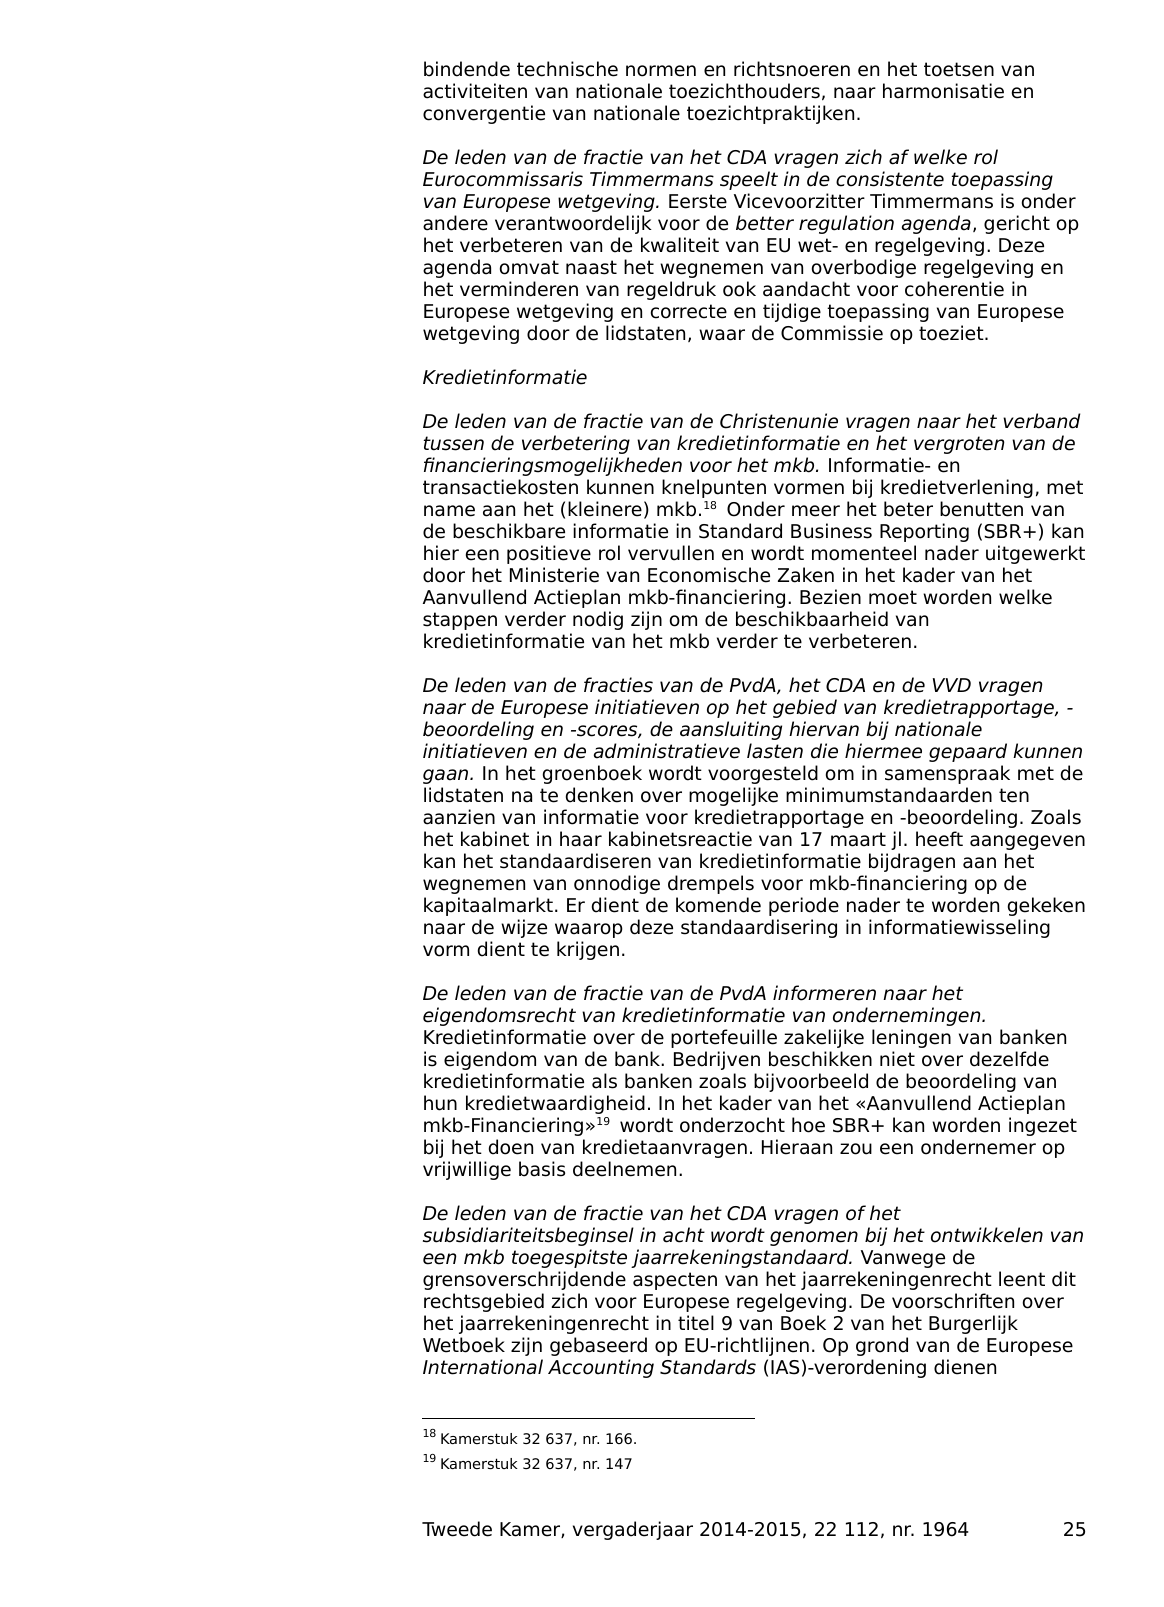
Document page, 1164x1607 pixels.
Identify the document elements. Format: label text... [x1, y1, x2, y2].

text De leden van de fractie van het CDA vragen zich af welke rol Eurocommissaris Timmermans speelt in de consistente toepassing van Europese wetgeving. Eerste Vicevoorzitter Timmermans is onder andere verantwoordelijk voor de better regulation agenda, gericht op het verbeteren van de kwaliteit van EU wet- en regelgeving. Deze agenda omvat naast het wegnemen van overbodige regelgeving en het verminderen van regeldruk ook aandacht voor coherentie in Europese wetgeving en correcte en tijdige toepassing van Europese wetgeving door de lidstaten, waar de Commissie op toeziet. [422, 147, 1087, 345]
text De leden van de fractie van het CDA vragen of het subsidiariteitsbeginsel in acht wordt genomen bij het ontwikkelen van een mkb toegespitste jaarrekeningstandaard. Vanwege de grensoverschrijdende aspecten van het jaarrekeningenrecht leent dit rechtsgebied zich voor Europese regelgeving. De voorschriften over het jaarrekeningenrecht in titel 9 van Boek 2 van het Burgerlijk Wetboek zijn gebaseerd op EU-richtlijnen. Op grond van de Europese International Accounting Standards (IAS)-verordening dienen [422, 1203, 1087, 1379]
subtitle Kredietinformatie [422, 367, 1087, 389]
text De leden van de fractie van de PvdA informeren naar het eigendomsrecht van kredietinformatie van ondernemingen. Kredietinformatie over de portefeuille zakelijke leningen van banken is eigendom van de bank. Bedrijven beschikken niet over dezelfde kredietinformatie als banken zoals bijvoorbeeld de beoordeling van hun kredietwaardigheid. In het kader van het «Aanvullend Actieplan mkb-Financiering» wordt onderzocht hoe SBR+ kan worden ingezet bij het doen van kredietaanvragen. Hieraan zou een ondernemer op vrijwillige basis deelnemen. [422, 983, 1087, 1181]
text Kamerstuk 32 637, nr. 147 [422, 1452, 1087, 1474]
text De leden van de fractie van de Christenunie vragen naar het verband tussen de verbetering van kredietinformatie en het vergroten van de financieringsmogelijkheden voor het mkb. Informatie- en transactiekosten kunnen knelpunten vormen bij kredietverlening, met name aan het (kleinere) mkb. Onder meer het beter benutten van de beschikbare informatie in Standard Business Reporting (SBR+) kan hier een positieve rol vervullen en wordt momenteel nader uitgewerkt door het Ministerie van Economische Zaken in het kader van het Aanvullend Actieplan mkb-financiering. Bezien moet worden welke stappen verder nodig zijn om de beschikbaarheid van kredietinformatie van het mkb verder te verbeteren. [422, 411, 1087, 653]
text bindende technische normen en richtsnoeren en het toetsen van activiteiten van nationale toezichthouders, naar harmonisatie en convergentie van nationale toezichtpraktijken. [422, 59, 1087, 125]
text Kamerstuk 32 637, nr. 166. [422, 1427, 1087, 1449]
text De leden van de fracties van de PvdA, het CDA en de VVD vragen naar de Europese initiatieven op het gebied van kredietrapportage, -beoordeling en -scores, de aansluiting hiervan bij nationale initiatieven en de administratieve lasten die hiermee gepaard kunnen gaan. In het groenboek wordt voorgesteld om in samenspraak met de lidstaten na te denken over mogelijke minimumstandaarden ten aanzien van informatie voor kredietrapportage en -beoordeling. Zoals het kabinet in haar kabinetsreactie van 17 maart jl. heeft aangegeven kan het standaardiseren van kredietinformatie bijdragen aan het wegnemen van onnodige drempels voor mkb-financiering op de kapitaalmarkt. Er dient de komende periode nader te worden gekeken naar de wijze waarop deze standaardisering in informatiewisseling vorm dient te krijgen. [422, 675, 1087, 961]
